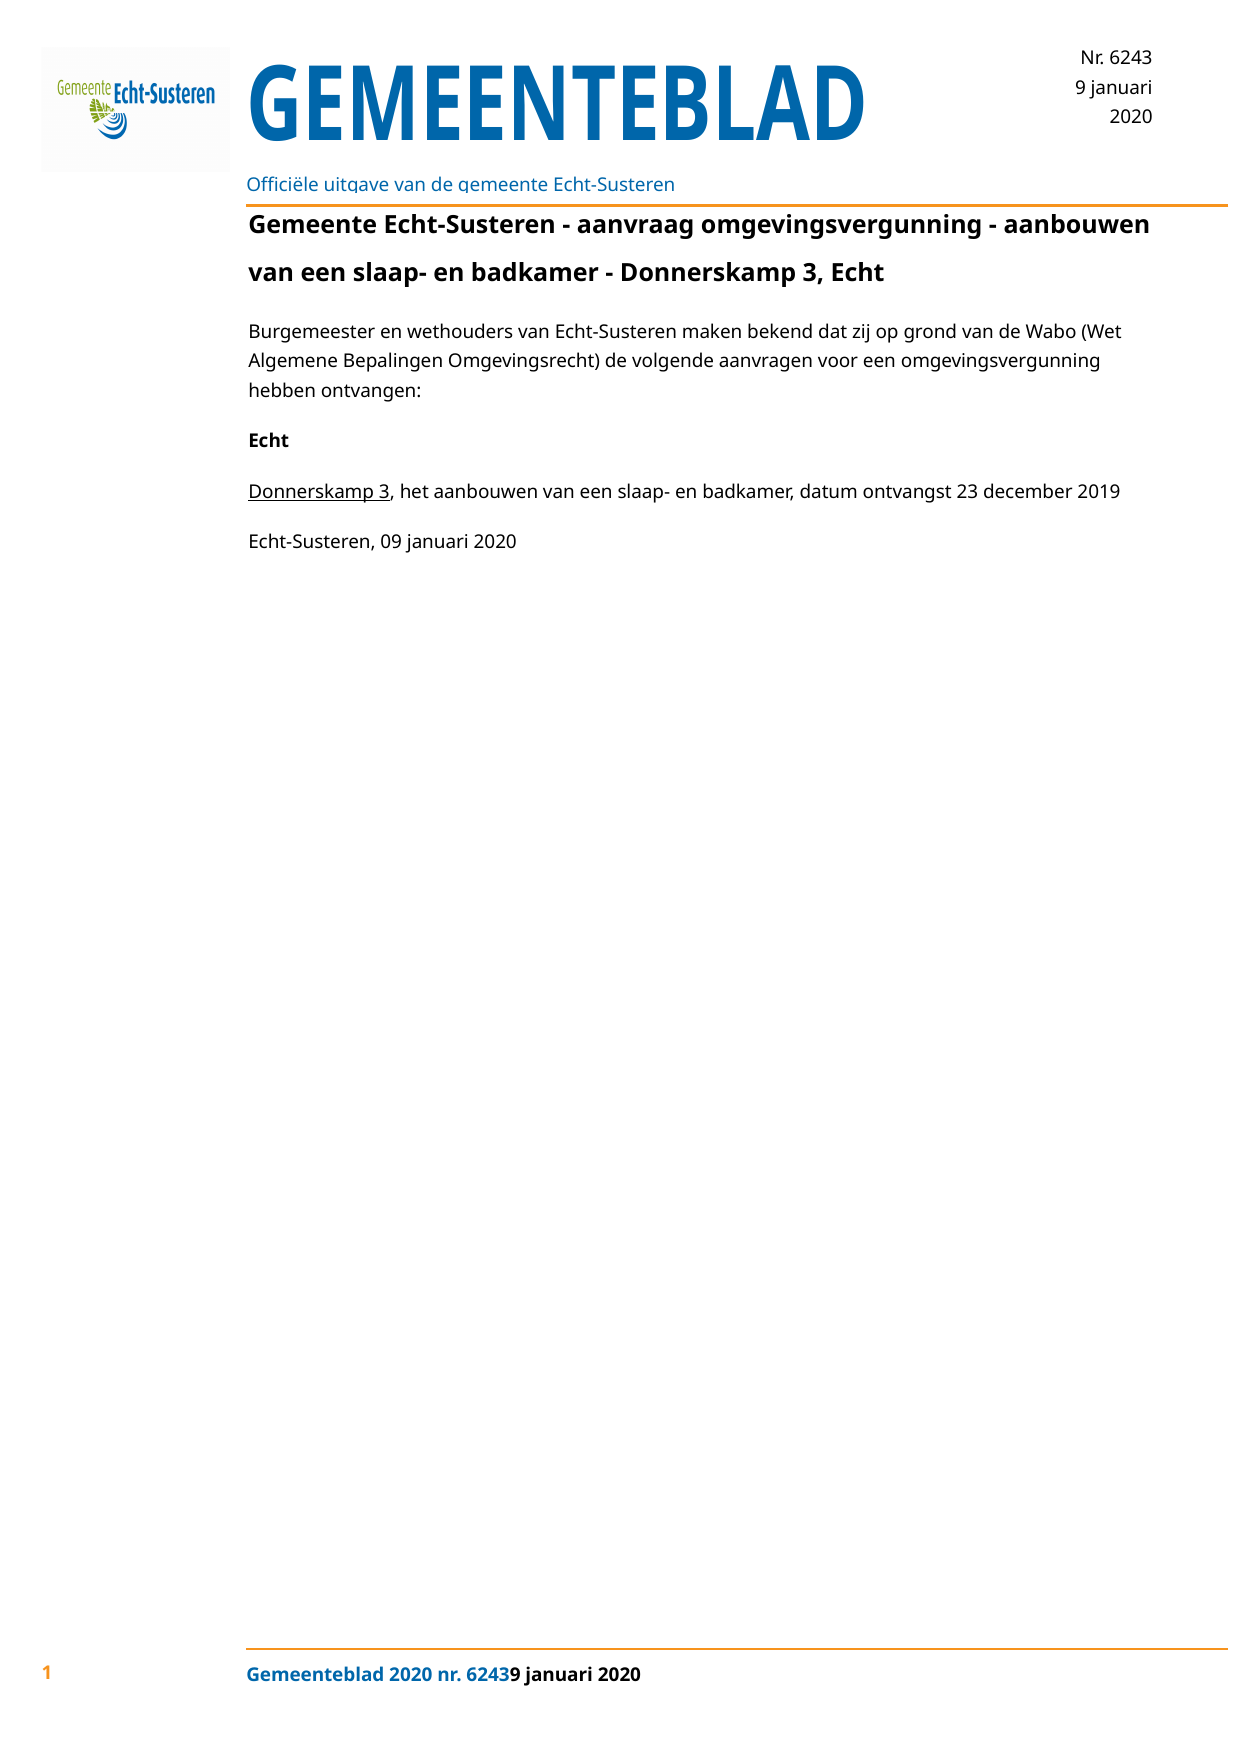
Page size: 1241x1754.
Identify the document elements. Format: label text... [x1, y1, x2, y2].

text Echt-Susteren, 09 januari 2020 [248, 528, 1152, 554]
text Gemeente Echt-Susteren - aanvraag omgevingsvergunning - aanbouwen van een slaap- en badkamer - Donnerskamp 3, Echt [248, 207, 1152, 288]
text Donnerskamp 3, het aanbouwen van een slaap- en badkamer, datum ontvangst 23 december 2019 [248, 478, 1152, 504]
text Echt [248, 427, 1152, 453]
text Burgemeester en wethouders van Echt-Susteren maken bekend dat zij op grond van de Wabo (Wet Algemene Bepalingen Omgevingsrecht) de volgende aanvragen voor een omgevingsvergunning hebben ontvangen: [248, 318, 1152, 403]
picture [41, 47, 231, 172]
